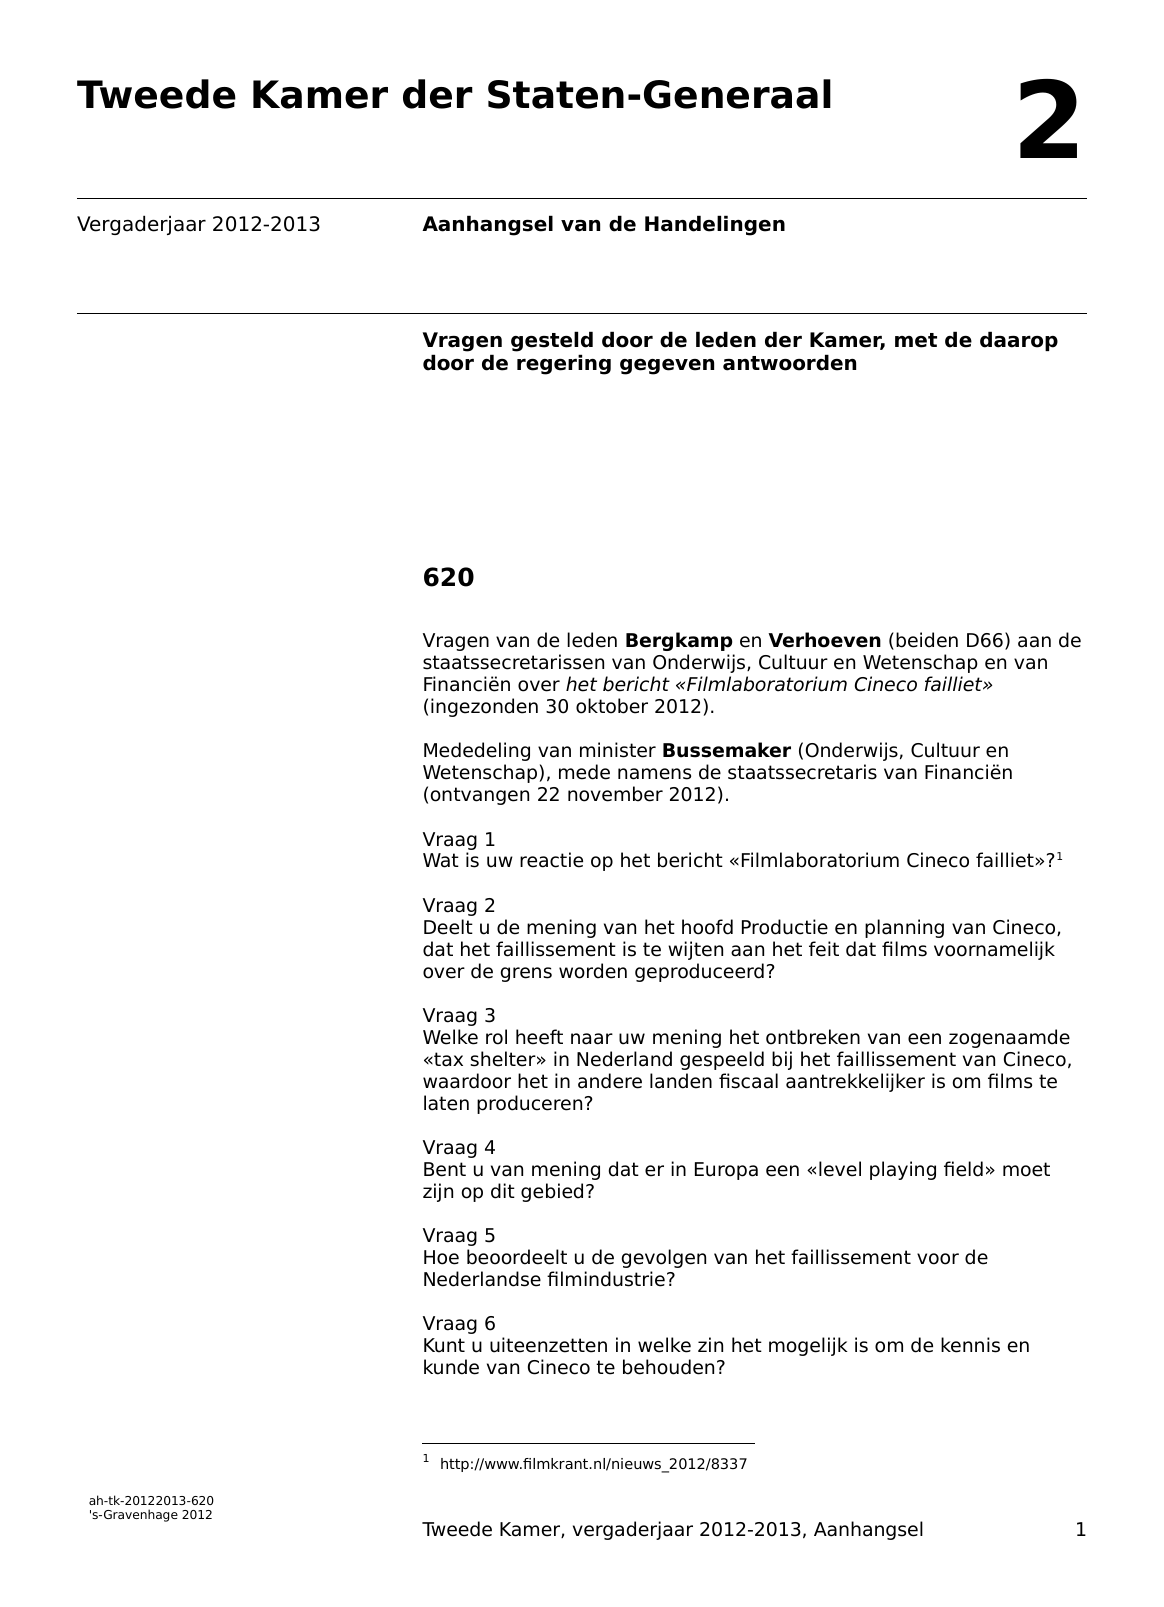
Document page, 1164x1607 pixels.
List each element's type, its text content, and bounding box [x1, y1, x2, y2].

text ah-tk-20122013-620 [88, 1494, 323, 1508]
text http://www.filmkrant.nl/nieuws_2012/8337 [422, 1452, 1087, 1474]
text Welke rol heeft naar uw mening het ontbreken van een zogenaamde «tax shelter» in Nederland gespeeld bij het faillissement van Cineco, waardoor het in andere landen fiscaal aantrekkelijker is om films te laten produceren? [422, 1027, 1087, 1114]
table_header 2 [886, 59, 1087, 198]
text Vraag 5 [422, 1225, 1087, 1247]
text Vraag 4 [422, 1137, 1087, 1159]
text Vraag 2 [422, 894, 1087, 917]
text Bent u van mening dat er in Europa een «level playing field» moet zijn op dit gebied? [422, 1159, 1087, 1203]
text Deelt u de mening van het hoofd Productie en planning van Cineco, dat het faillissement is te wijten aan het feit dat films voornamelijk over de grens worden geproduceerd? [422, 917, 1087, 982]
table_cell Vragen gesteld door de leden der Kamer, met de daarop door de regering gegeven antwoorden [422, 314, 1087, 375]
text Vraag 3 [422, 1005, 1087, 1027]
text Wat is uw reactie op het bericht «Filmlaboratorium Cineco failliet»? [422, 850, 1087, 872]
text Vraag 1 [422, 828, 1087, 850]
table_header Tweede Kamer der Staten-Generaal [77, 59, 886, 198]
text Vraag 6 [422, 1313, 1087, 1335]
text Hoe beoordeelt u de gevolgen van het faillissement voor de Nederlandse filmindustrie? [422, 1247, 1087, 1291]
table_cell Aanhangsel van de Handelingen [422, 199, 1087, 313]
text Kunt u uiteenzetten in welke zin het mogelijk is om de kennis en kunde van Cineco te behouden? [422, 1335, 1087, 1379]
table_cell [77, 314, 422, 375]
text 620 [422, 563, 1087, 592]
text 's-Gravenhage 2012 [88, 1508, 323, 1522]
table_cell Vergaderjaar 2012-2013 [77, 199, 422, 313]
text Vragen van de leden Bergkamp en Verhoeven (beiden D66) aan de staatssecretarissen van Onderwijs, Cultuur en Wetenschap en van Financiën over het bericht «Filmlaboratorium Cineco failliet» (ingezonden 30 oktober 2012). [422, 630, 1087, 718]
text Mededeling van minister Bussemaker (Onderwijs, Cultuur en Wetenschap), mede namens de staatssecretaris van Financiën (ontvangen 22 november 2012). [422, 740, 1087, 806]
